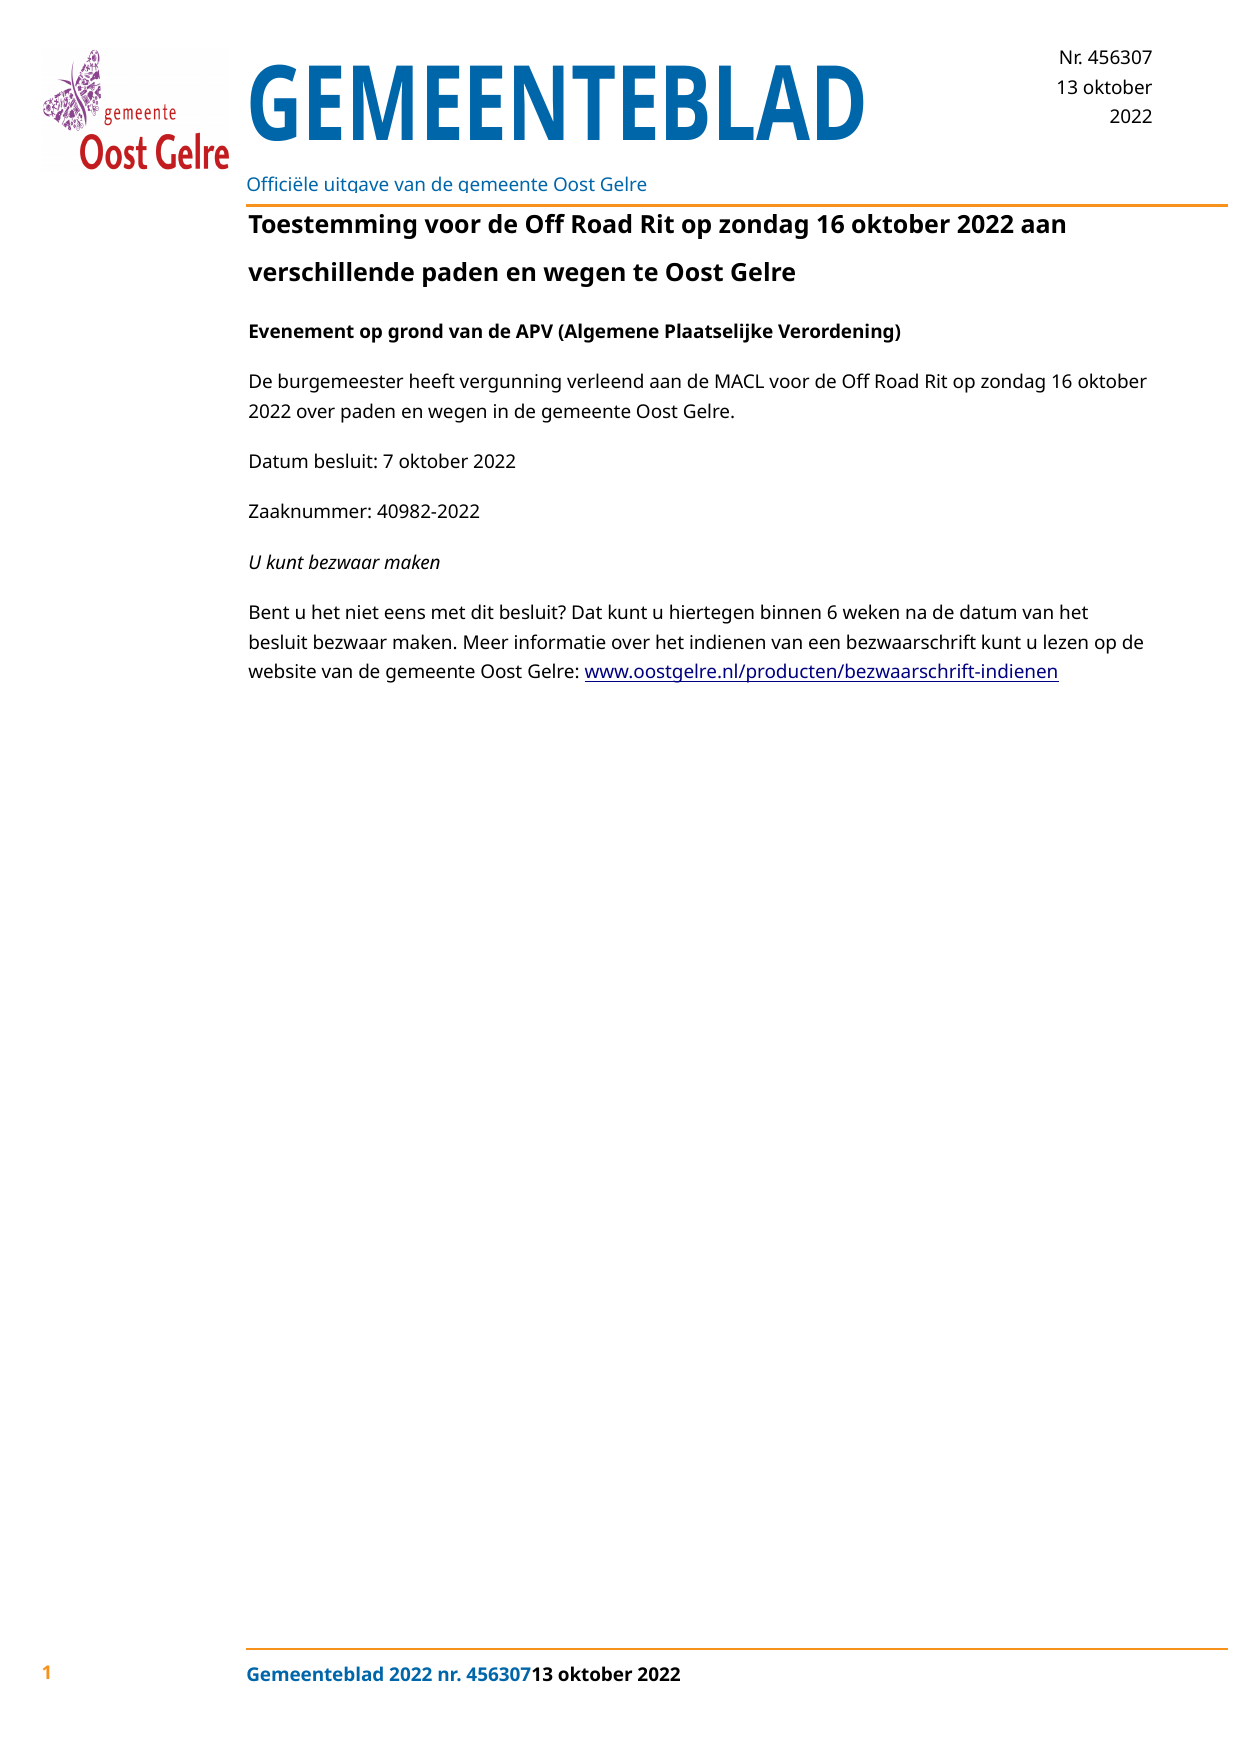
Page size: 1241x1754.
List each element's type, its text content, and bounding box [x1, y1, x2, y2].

text Evenement op grond van de APV (Algemene Plaatselijke Verordening) [248, 318, 1152, 344]
picture [41, 47, 231, 172]
text Datum besluit: 7 oktober 2022 [248, 448, 1152, 474]
text U kunt bezwaar maken [248, 549, 1152, 575]
text Zaaknummer: 40982-2022 [248, 499, 1152, 524]
text De burgemeester heeft vergunning verleend aan de MACL voor de Off Road Rit op zondag 16 oktober 2022 over paden en wegen in de gemeente Oost Gelre. [248, 368, 1152, 424]
text Toestemming voor de Off Road Rit op zondag 16 oktober 2022 aan verschillende paden en wegen te Oost Gelre [248, 207, 1152, 288]
text Bent u het niet eens met dit besluit? Dat kunt u hiertegen binnen 6 weken na de datum van het besluit bezwaar maken. Meer informatie over het indienen van een bezwaarschrift kunt u lezen op de website van de gemeente Oost Gelre: www.oostgelre.nl/producten/bezwaarschrift-indienen [248, 599, 1152, 684]
